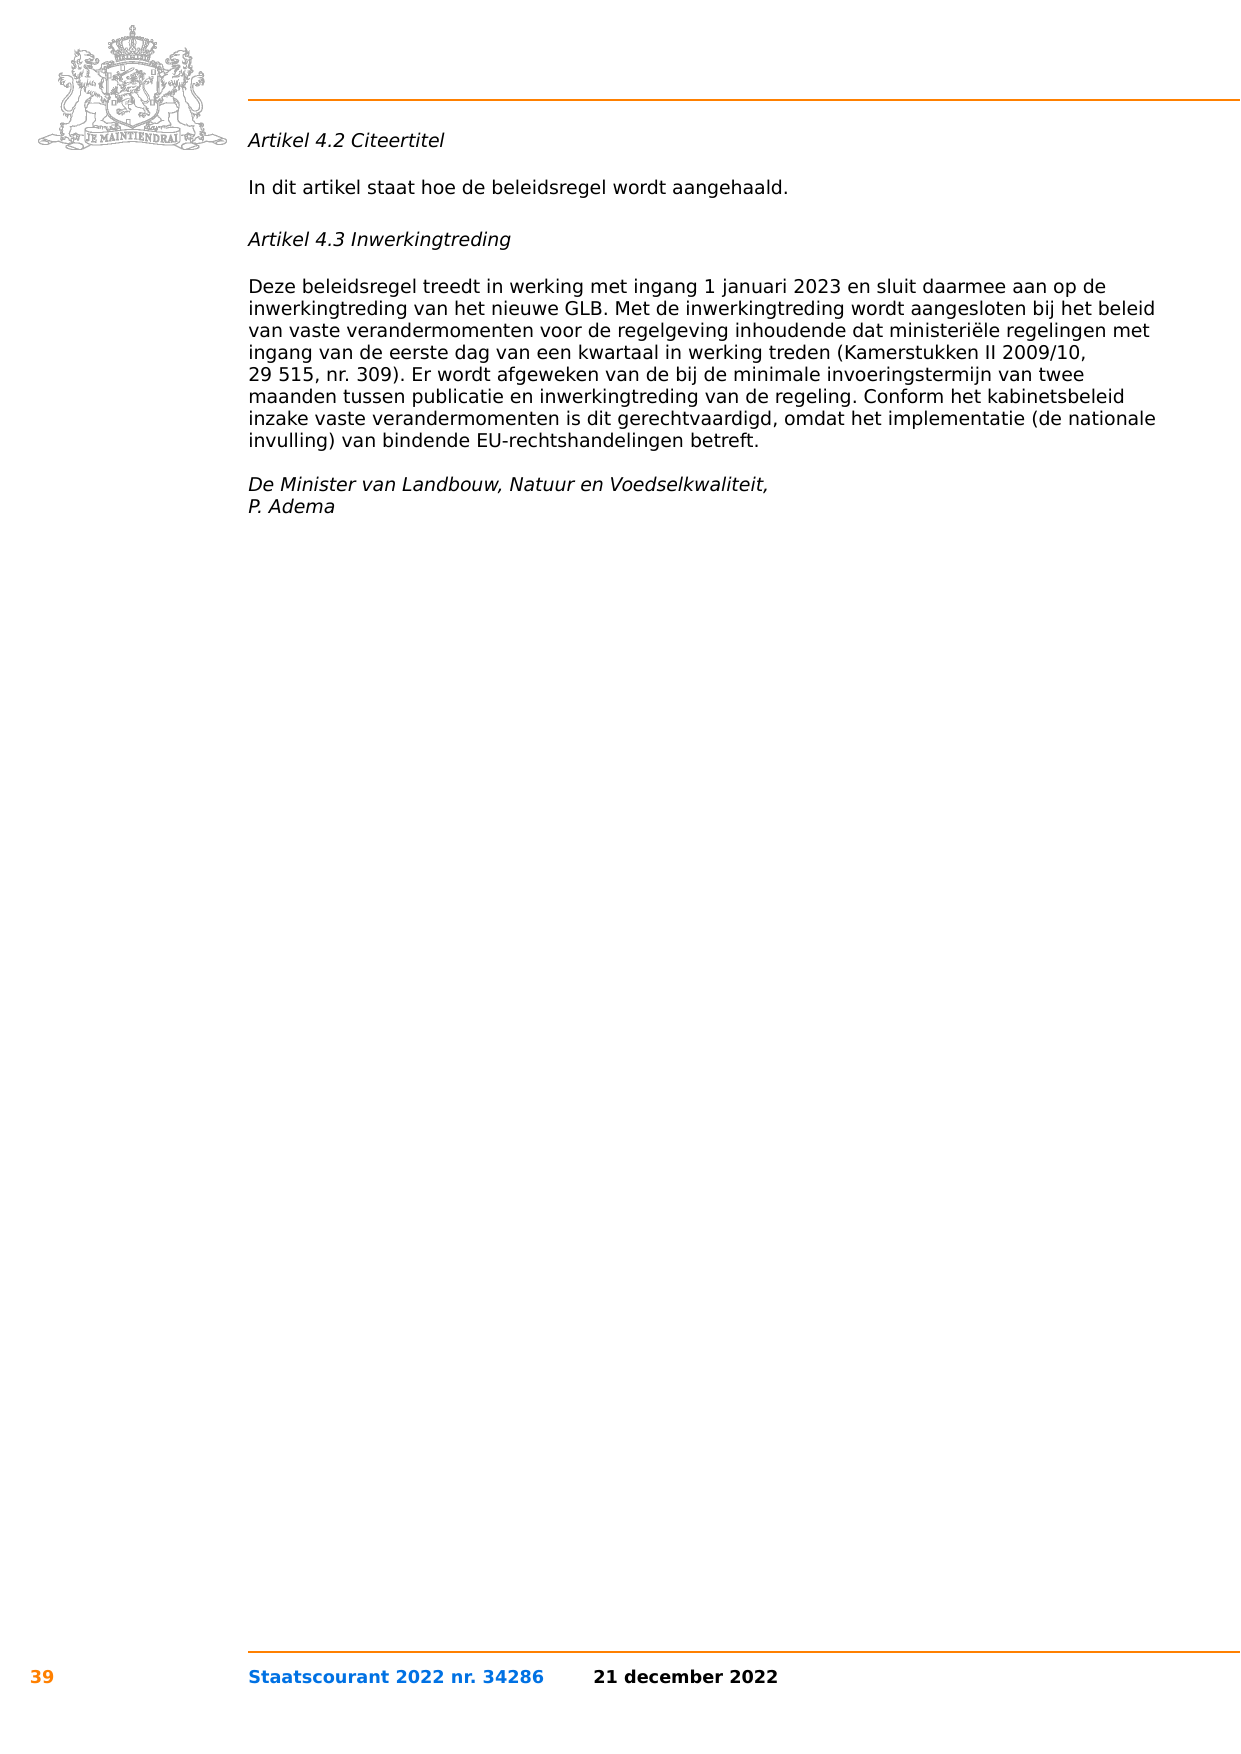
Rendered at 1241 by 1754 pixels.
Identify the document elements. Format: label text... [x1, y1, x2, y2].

subtitle Artikel 4.2 Citeertitel [248, 130, 1163, 152]
text Deze beleidsregel treedt in werking met ingang 1 januari 2023 en sluit daarmee aan op de inwerkingtreding van het nieuwe GLB. Met de inwerkingtreding wordt aangesloten bij het beleid van vaste verandermomenten voor de regelgeving inhoudende dat ministeriële regelingen met ingang van de eerste dag van een kwartaal in werking treden (Kamerstukken II 2009/10, 29 515, nr. 309). Er wordt afgeweken van de bij de minimale invoeringstermijn van twee maanden tussen publicatie en inwerkingtreding van de regeling. Conform het kabinetsbeleid inzake vaste verandermomenten is dit gerechtvaardigd, omdat het implementatie (de nationale invulling) van bindende EU-rechtshandelingen betreft. [248, 276, 1163, 452]
subtitle Artikel 4.3 Inwerkingtreding [248, 229, 1163, 251]
picture [38, 25, 227, 150]
text De Minister van Landbouw, Natuur en Voedselkwaliteit, P. Adema [248, 473, 1163, 517]
text In dit artikel staat hoe de beleidsregel wordt aangehaald. [248, 177, 1163, 199]
